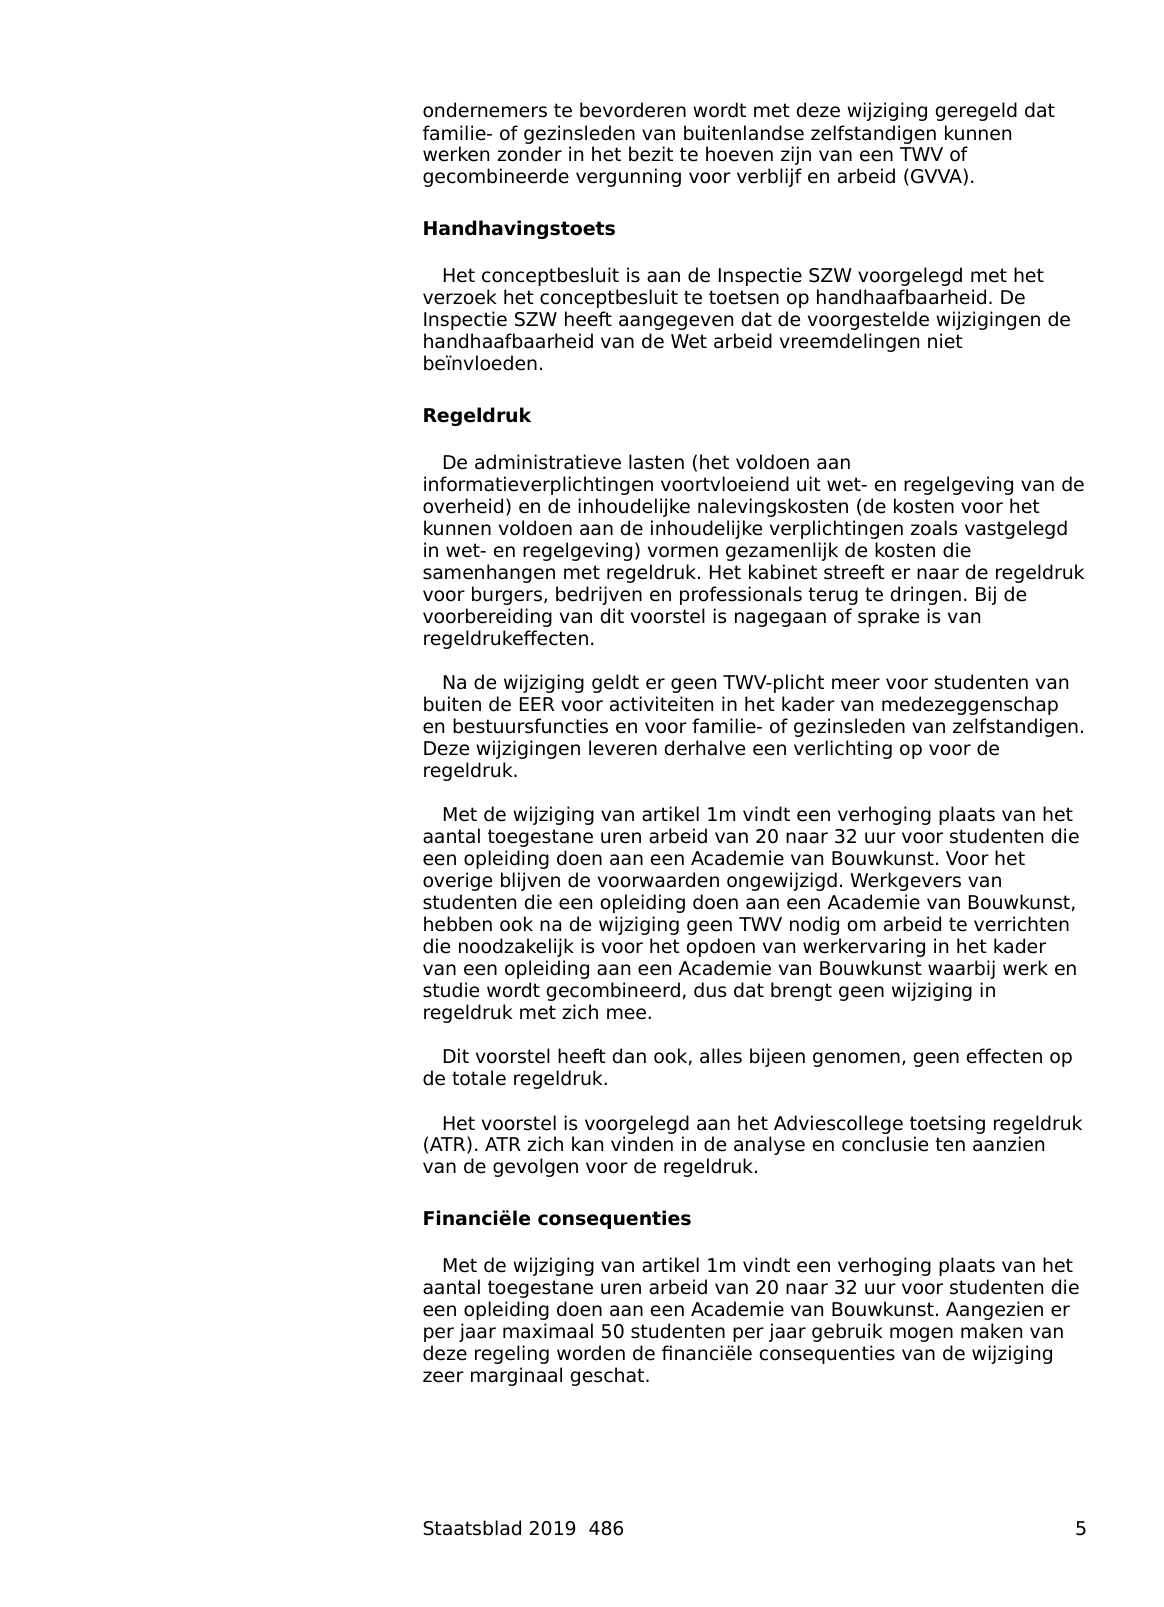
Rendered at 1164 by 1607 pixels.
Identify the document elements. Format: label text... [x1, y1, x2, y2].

text Met de wijziging van artikel 1m vindt een verhoging plaats van het aantal toegestane uren arbeid van 20 naar 32 uur voor studenten die een opleiding doen aan een Academie van Bouwkunst. Aangezien er per jaar maximaal 50 studenten per jaar gebruik mogen maken van deze regeling worden de financiële consequenties van de wijziging zeer marginaal geschat. [422, 1255, 1087, 1387]
subtitle Handhavingstoets [422, 218, 1087, 240]
subtitle Financiële consequenties [422, 1208, 1087, 1230]
text De administratieve lasten (het voldoen aan informatieverplichtingen voortvloeiend uit wet- en regelgeving van de overheid) en de inhoudelijke nalevingskosten (de kosten voor het kunnen voldoen aan de inhoudelijke verplichtingen zoals vastgelegd in wet- en regelgeving) vormen gezamenlijk de kosten die samenhangen met regeldruk. Het kabinet streeft er naar de regeldruk voor burgers, bedrijven en professionals terug te dringen. Bij de voorbereiding van dit voorstel is nagegaan of sprake is van regeldrukeffecten. [422, 452, 1087, 650]
text ondernemers te bevorderen wordt met deze wijziging geregeld dat familie- of gezinsleden van buitenlandse zelfstandigen kunnen werken zonder in het bezit te hoeven zijn van een TWV of gecombineerde vergunning voor verblijf en arbeid (GVVA). [422, 100, 1087, 188]
text Het conceptbesluit is aan de Inspectie SZW voorgelegd met het verzoek het conceptbesluit te toetsen op handhaafbaarheid. De Inspectie SZW heeft aangegeven dat de voorgestelde wijzigingen de handhaafbaarheid van de Wet arbeid vreemdelingen niet beïnvloeden. [422, 265, 1087, 375]
subtitle Regeldruk [422, 405, 1087, 427]
text Het voorstel is voorgelegd aan het Adviescollege toetsing regeldruk (ATR). ATR zich kan vinden in de analyse en conclusie ten aanzien van de gevolgen voor de regeldruk. [422, 1112, 1087, 1178]
text Na de wijziging geldt er geen TWV-plicht meer voor studenten van buiten de EER voor activiteiten in het kader van medezeggenschap en bestuursfuncties en voor familie- of gezinsleden van zelfstandigen. Deze wijzigingen leveren derhalve een verlichting op voor de regeldruk. [422, 672, 1087, 782]
text Met de wijziging van artikel 1m vindt een verhoging plaats van het aantal toegestane uren arbeid van 20 naar 32 uur voor studenten die een opleiding doen aan een Academie van Bouwkunst. Voor het overige blijven de voorwaarden ongewijzigd. Werkgevers van studenten die een opleiding doen aan een Academie van Bouwkunst, hebben ook na de wijziging geen TWV nodig om arbeid te verrichten die noodzakelijk is voor het opdoen van werkervaring in het kader van een opleiding aan een Academie van Bouwkunst waarbij werk en studie wordt gecombineerd, dus dat brengt geen wijziging in regeldruk met zich mee. [422, 804, 1087, 1024]
text Dit voorstel heeft dan ook, alles bijeen genomen, geen effecten op de totale regeldruk. [422, 1046, 1087, 1090]
